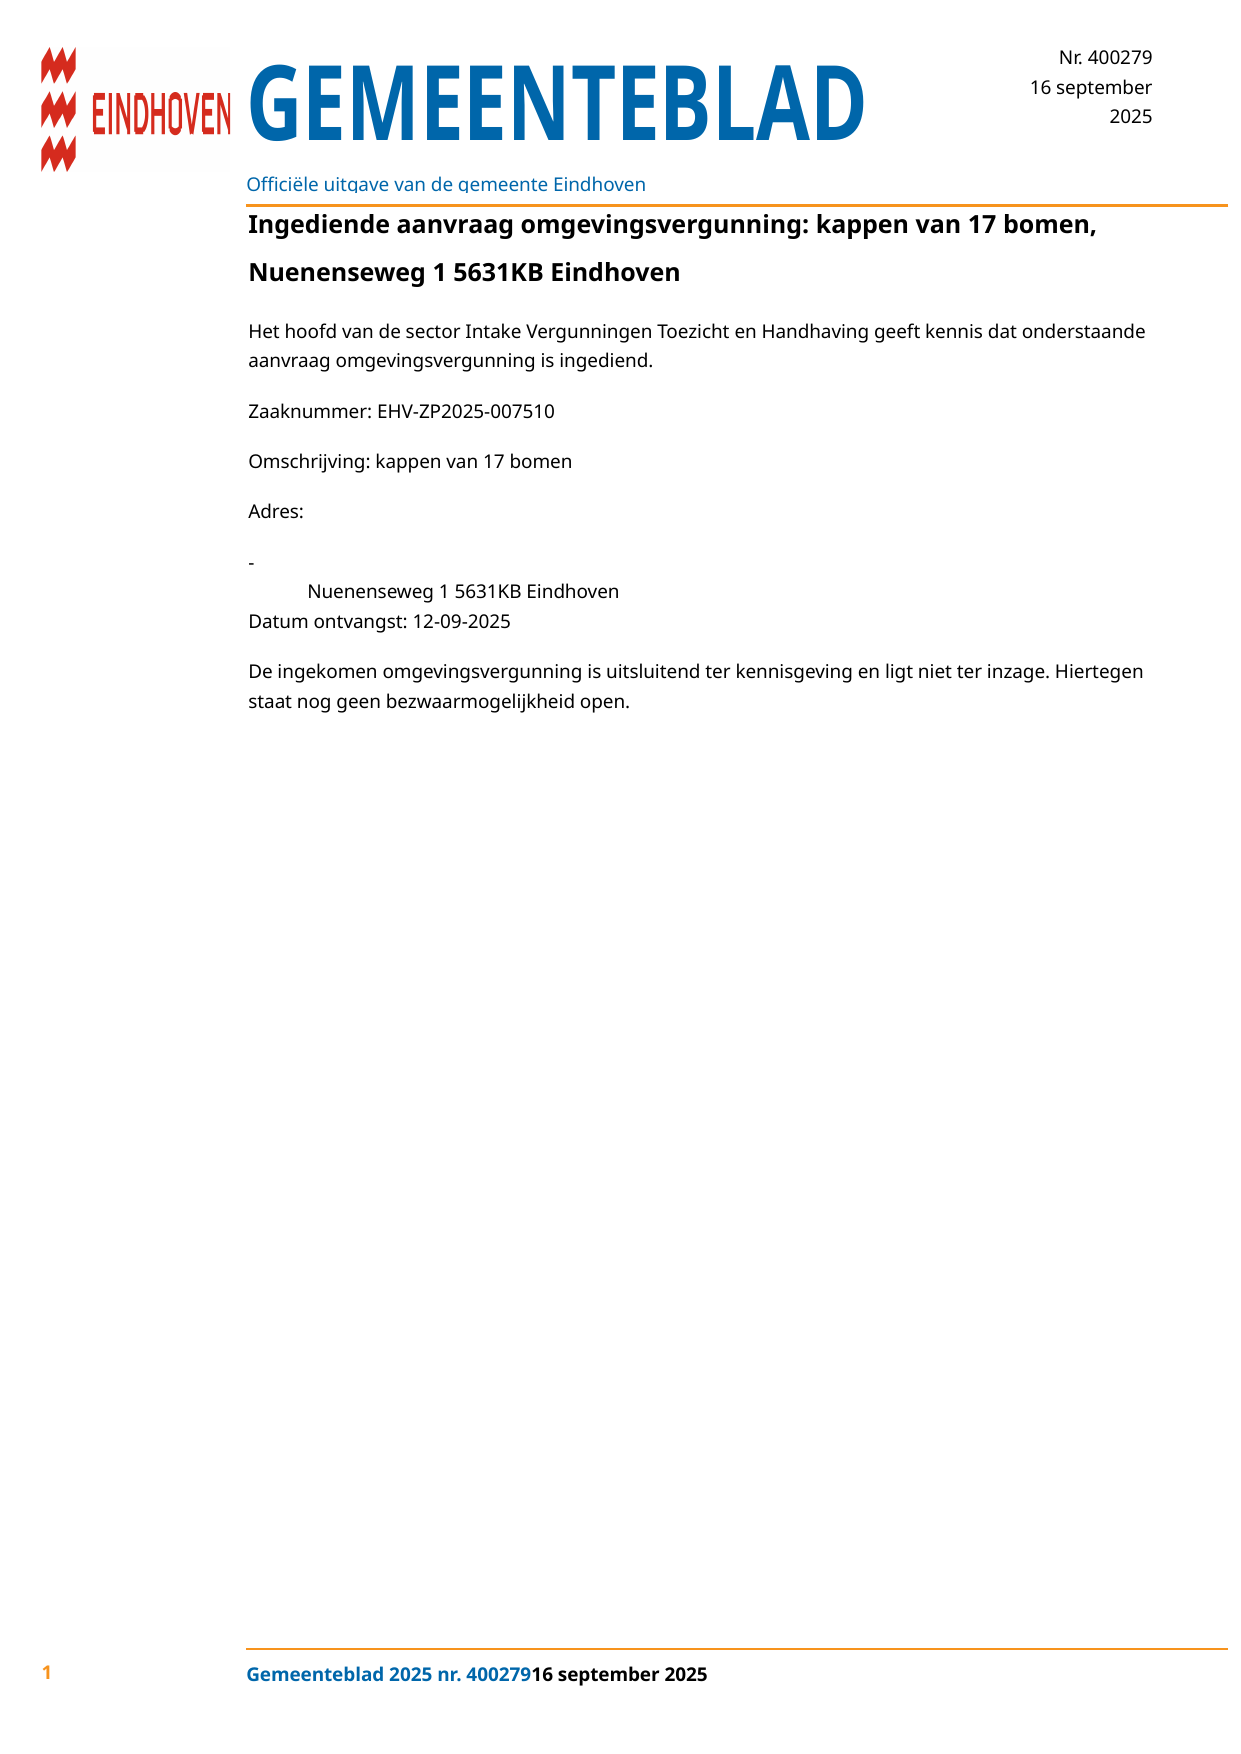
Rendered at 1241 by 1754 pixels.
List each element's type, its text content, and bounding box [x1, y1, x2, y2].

picture [41, 47, 231, 172]
list Nuenenseweg 1 5631KB Eindhoven [248, 579, 1152, 604]
text De ingekomen omgevingsvergunning is uitsluitend ter kennisgeving en ligt niet ter inzage. Hiertegen staat nog geen bezwaarmogelijkheid open. [248, 659, 1152, 714]
text Omschrijving: kappen van 17 bomen [248, 448, 1152, 474]
text Het hoofd van de sector Intake Vergunningen Toezicht en Handhaving geeft kennis dat onderstaande aanvraag omgevingsvergunning is ingediend. [248, 318, 1152, 373]
text Ingediende aanvraag omgevingsvergunning: kappen van 17 bomen, Nuenenseweg 1 5631KB Eindhoven [248, 207, 1152, 288]
text Datum ontvangst: 12-09-2025 [248, 608, 1152, 634]
text Adres: [248, 499, 1152, 524]
text Zaaknummer: EHV-ZP2025-007510 [248, 398, 1152, 424]
